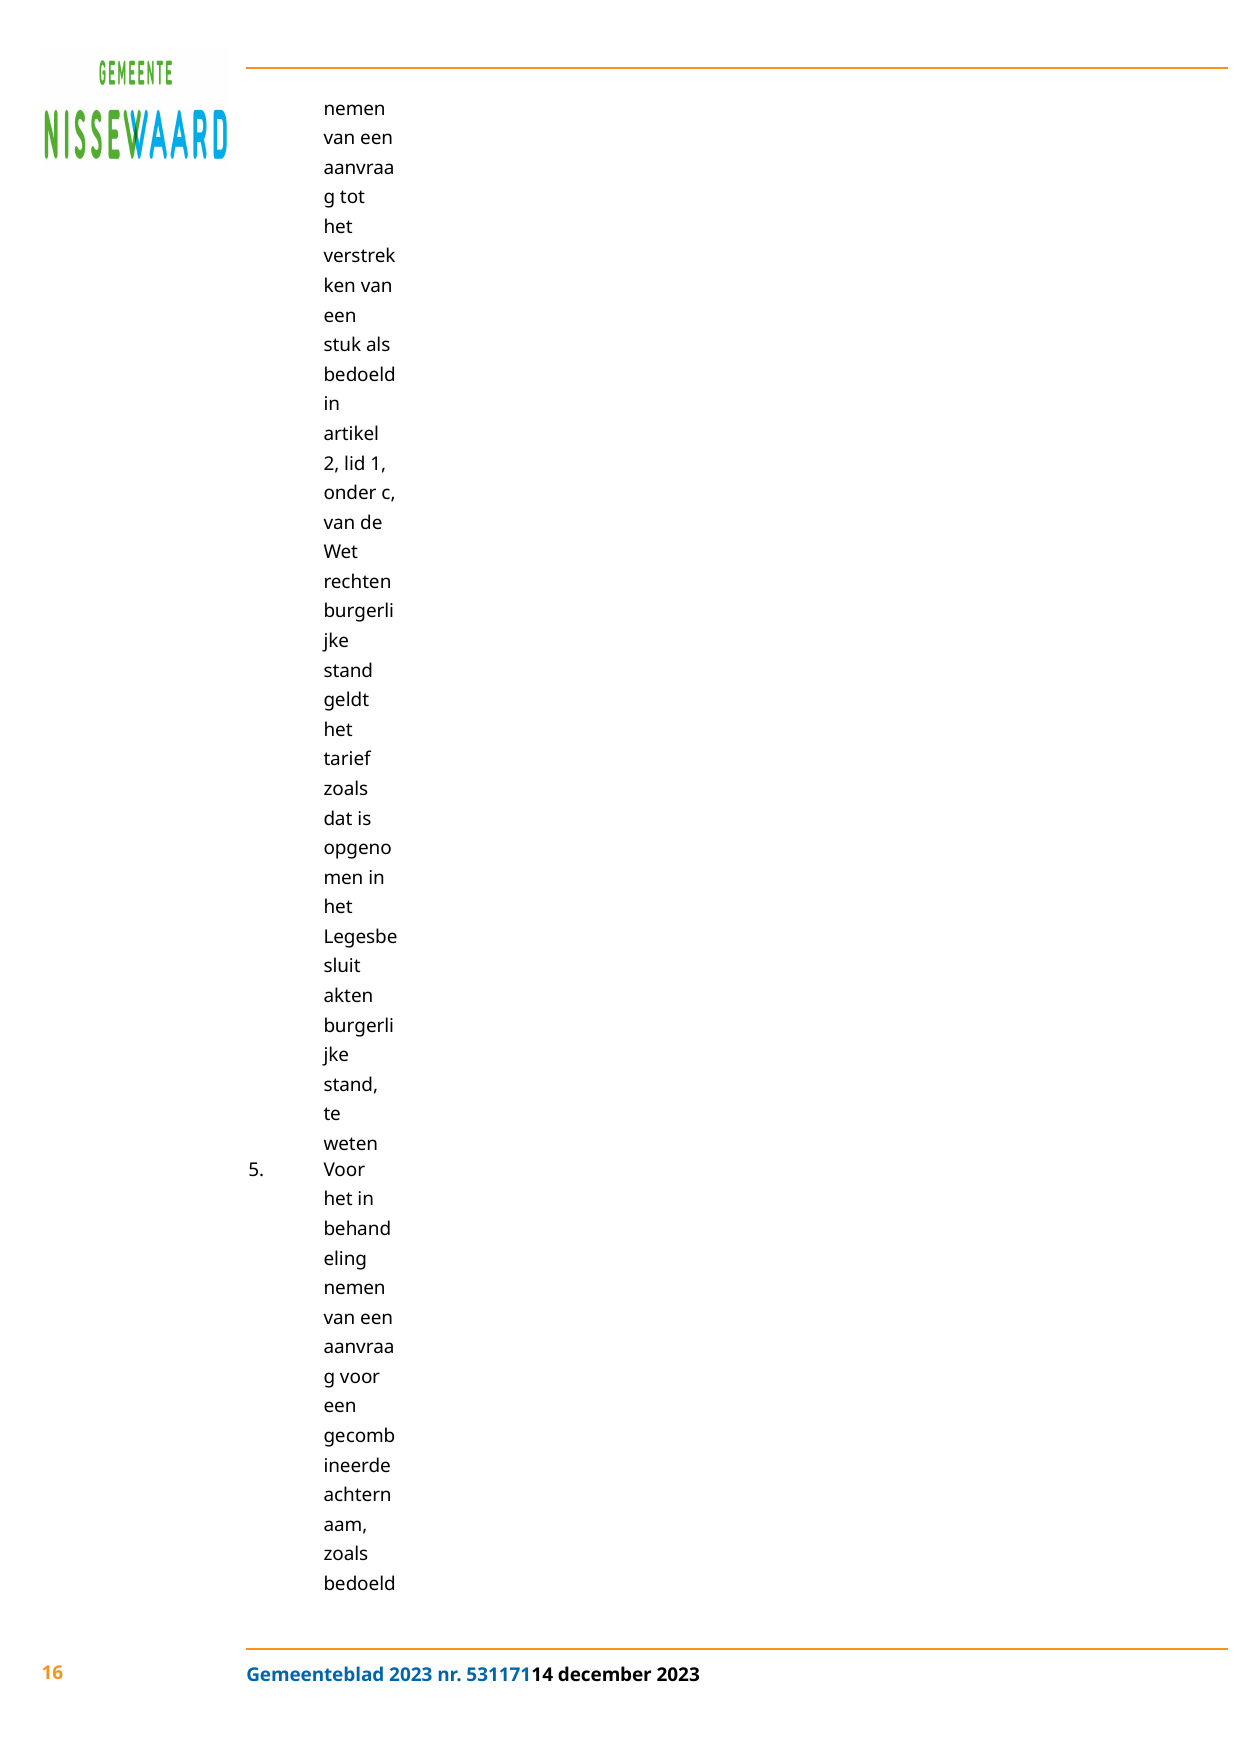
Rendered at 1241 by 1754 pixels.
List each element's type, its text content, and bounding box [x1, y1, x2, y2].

table_cell nemen van een aanvraag tot het verstrekken van een stuk als bedoeld in artikel 2, lid 1, onder c, van de Wet rechten burgerlijke stand geldt het tarief zoals dat is opgenomen in het Legesbesluit akten burgerlijke stand, te weten [323, 95, 398, 1156]
picture [41, 47, 231, 172]
table_cell [399, 95, 474, 1156]
table_cell [248, 95, 323, 1156]
table_cell Voor het in behandeling nemen van een aanvraag voor een gecombineerde achternaam, zoals bedoeld [323, 1156, 398, 1596]
table_cell [399, 1156, 474, 1596]
table_cell 5. [248, 1156, 323, 1596]
